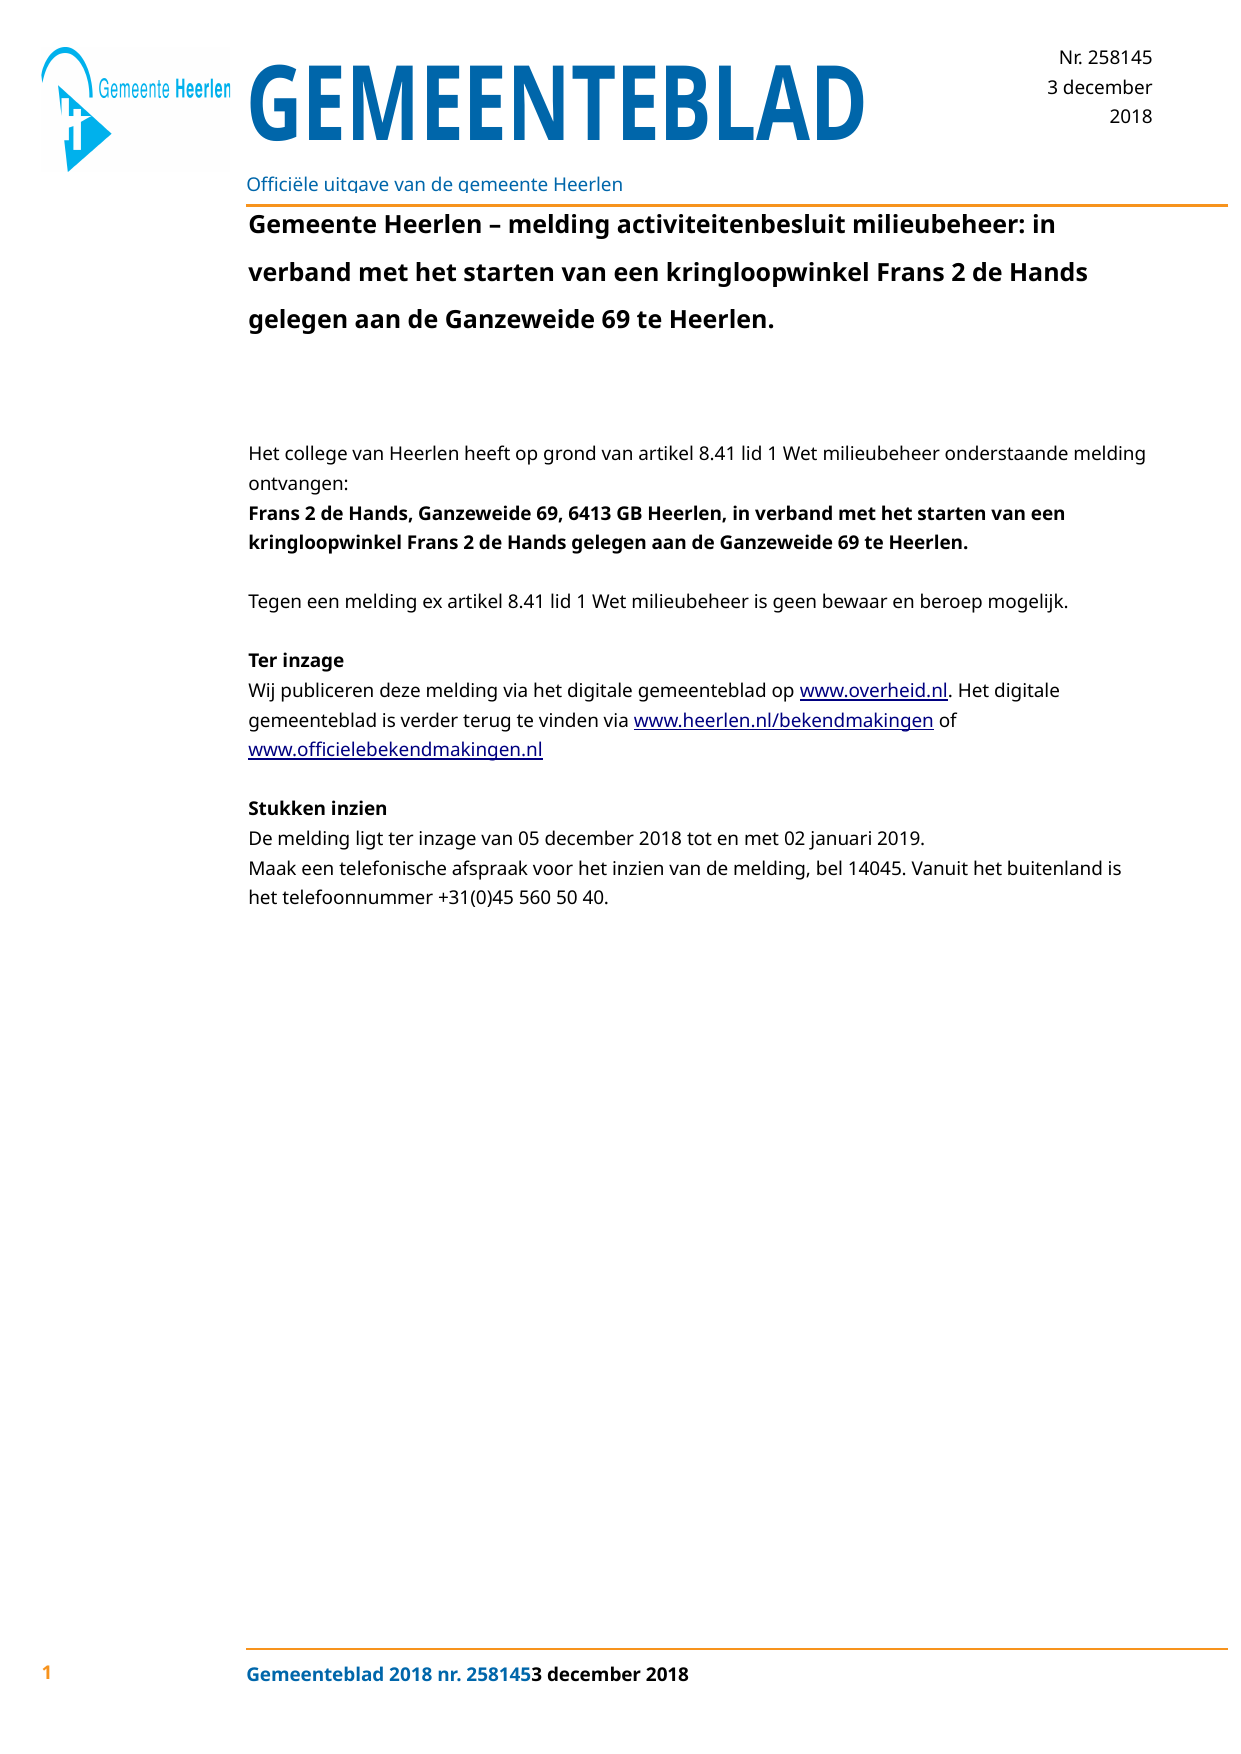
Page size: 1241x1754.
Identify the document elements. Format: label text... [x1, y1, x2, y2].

text Ter inzage [248, 648, 1152, 673]
text Stukken inzien [248, 796, 1152, 821]
text De melding ligt ter inzage van 05 december 2018 tot en met 02 januari 2019. [248, 825, 1152, 851]
text Wij publiceren deze melding via het digitale gemeenteblad op www.overheid.nl. Het digitale gemeenteblad is verder terug te vinden via www.heerlen.nl/bekendmakingen of www.officielebekendmakingen.nl [248, 677, 1152, 762]
picture [41, 47, 231, 172]
picture [41, 47, 58, 70]
text Het college van Heerlen heeft op grond van artikel 8.41 lid 1 Wet milieubeheer onderstaande melding ontvangen: [248, 441, 1152, 496]
text Maak een telefonische afspraak voor het inzien van de melding, bel 14045. Vanuit het buitenland is het telefoonnummer +31(0)45 560 50 40. [248, 855, 1152, 910]
text Frans 2 de Hands, Ganzeweide 69, 6413 GB Heerlen, in verband met het starten van een kringloopwinkel Frans 2 de Hands gelegen aan de Ganzeweide 69 te Heerlen. [248, 500, 1152, 555]
text Gemeente Heerlen – melding activiteitenbesluit milieubeheer: in verband met het starten van een kringloopwinkel Frans 2 de Hands gelegen aan de Ganzeweide 69 te Heerlen. [248, 207, 1152, 336]
text Tegen een melding ex artikel 8.41 lid 1 Wet milieubeheer is geen bewaar en beroep mogelijk. [248, 588, 1152, 614]
